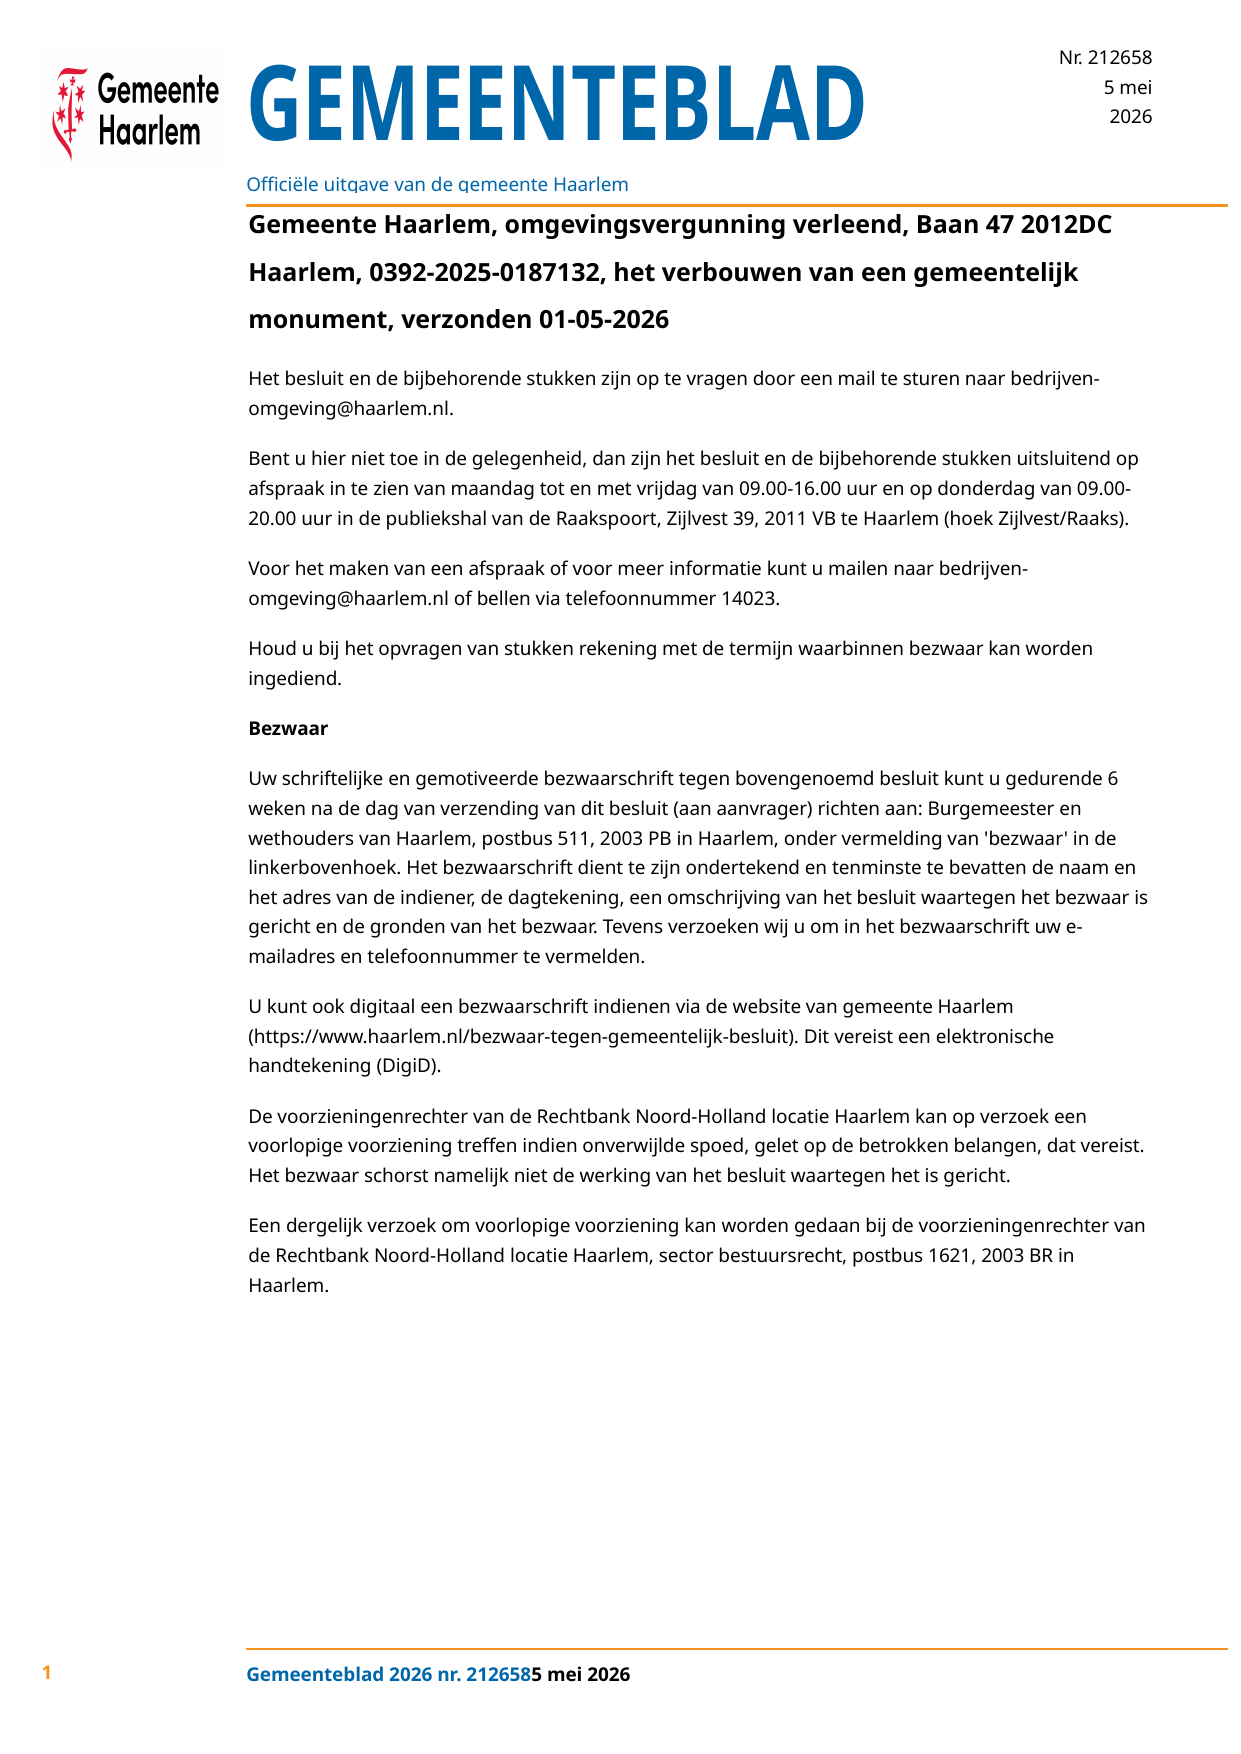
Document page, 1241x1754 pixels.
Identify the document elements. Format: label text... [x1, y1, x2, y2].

text Bezwaar [248, 715, 1152, 741]
text Uw schriftelijke en gemotiveerde bezwaarschrift tegen bovengenoemd besluit kunt u gedurende 6 weken na de dag van verzending van dit besluit (aan aanvrager) richten aan: Burgemeester en wethouders van Haarlem, postbus 511, 2003 PB in Haarlem, onder vermelding van 'bezwaar' in de linkerbovenhoek. Het bezwaarschrift dient te zijn ondertekend en tenminste te bevatten de naam en het adres van de indiener, de dagtekening, een omschrijving van het besluit waartegen het bezwaar is gericht en de gronden van het bezwaar. Tevens verzoeken wij u om in het bezwaarschrift uw e-mailadres en telefoonnummer te vermelden. [248, 766, 1152, 969]
text De voorzieningenrechter van de Rechtbank Noord-Holland locatie Haarlem kan op verzoek een voorlopige voorziening treffen indien onverwijlde spoed, gelet op de betrokken belangen, dat vereist. Het bezwaar schorst namelijk niet de werking van het besluit waartegen het is gericht. [248, 1103, 1152, 1188]
text Houd u bij het opvragen van stukken rekening met de termijn waarbinnen bezwaar kan worden ingediend. [248, 635, 1152, 690]
text Gemeente Haarlem, omgevingsvergunning verleend, Baan 47 2012DC Haarlem, 0392-2025-0187132, het verbouwen van een gemeentelijk monument, verzonden 01-05-2026 [248, 207, 1152, 336]
text U kunt ook digitaal een bezwaarschrift indienen via de website van gemeente Haarlem (https://www.haarlem.nl/bezwaar-tegen-gemeentelijk-besluit). Dit vereist een elektronische handtekening (DigiD). [248, 993, 1152, 1078]
picture [41, 47, 231, 172]
text Bent u hier niet toe in de gelegenheid, dan zijn het besluit en de bijbehorende stukken uitsluitend op afspraak in te zien van maandag tot en met vrijdag van 09.00-16.00 uur en op donderdag van 09.00-20.00 uur in de publiekshal van de Raakspoort, Zijlvest 39, 2011 VB te Haarlem (hoek Zijlvest/Raaks). [248, 446, 1152, 530]
text Voor het maken van een afspraak of voor meer informatie kunt u mailen naar bedrijven-omgeving@haarlem.nl of bellen via telefoonnummer 14023. [248, 555, 1152, 610]
text Het besluit en de bijbehorende stukken zijn op te vragen door een mail te sturen naar bedrijven-omgeving@haarlem.nl. [248, 366, 1152, 421]
text Een dergelijk verzoek om voorlopige voorziening kan worden gedaan bij de voorzieningenrechter van de Rechtbank Noord-Holland locatie Haarlem, sector bestuursrecht, postbus 1621, 2003 BR in Haarlem. [248, 1213, 1152, 1297]
